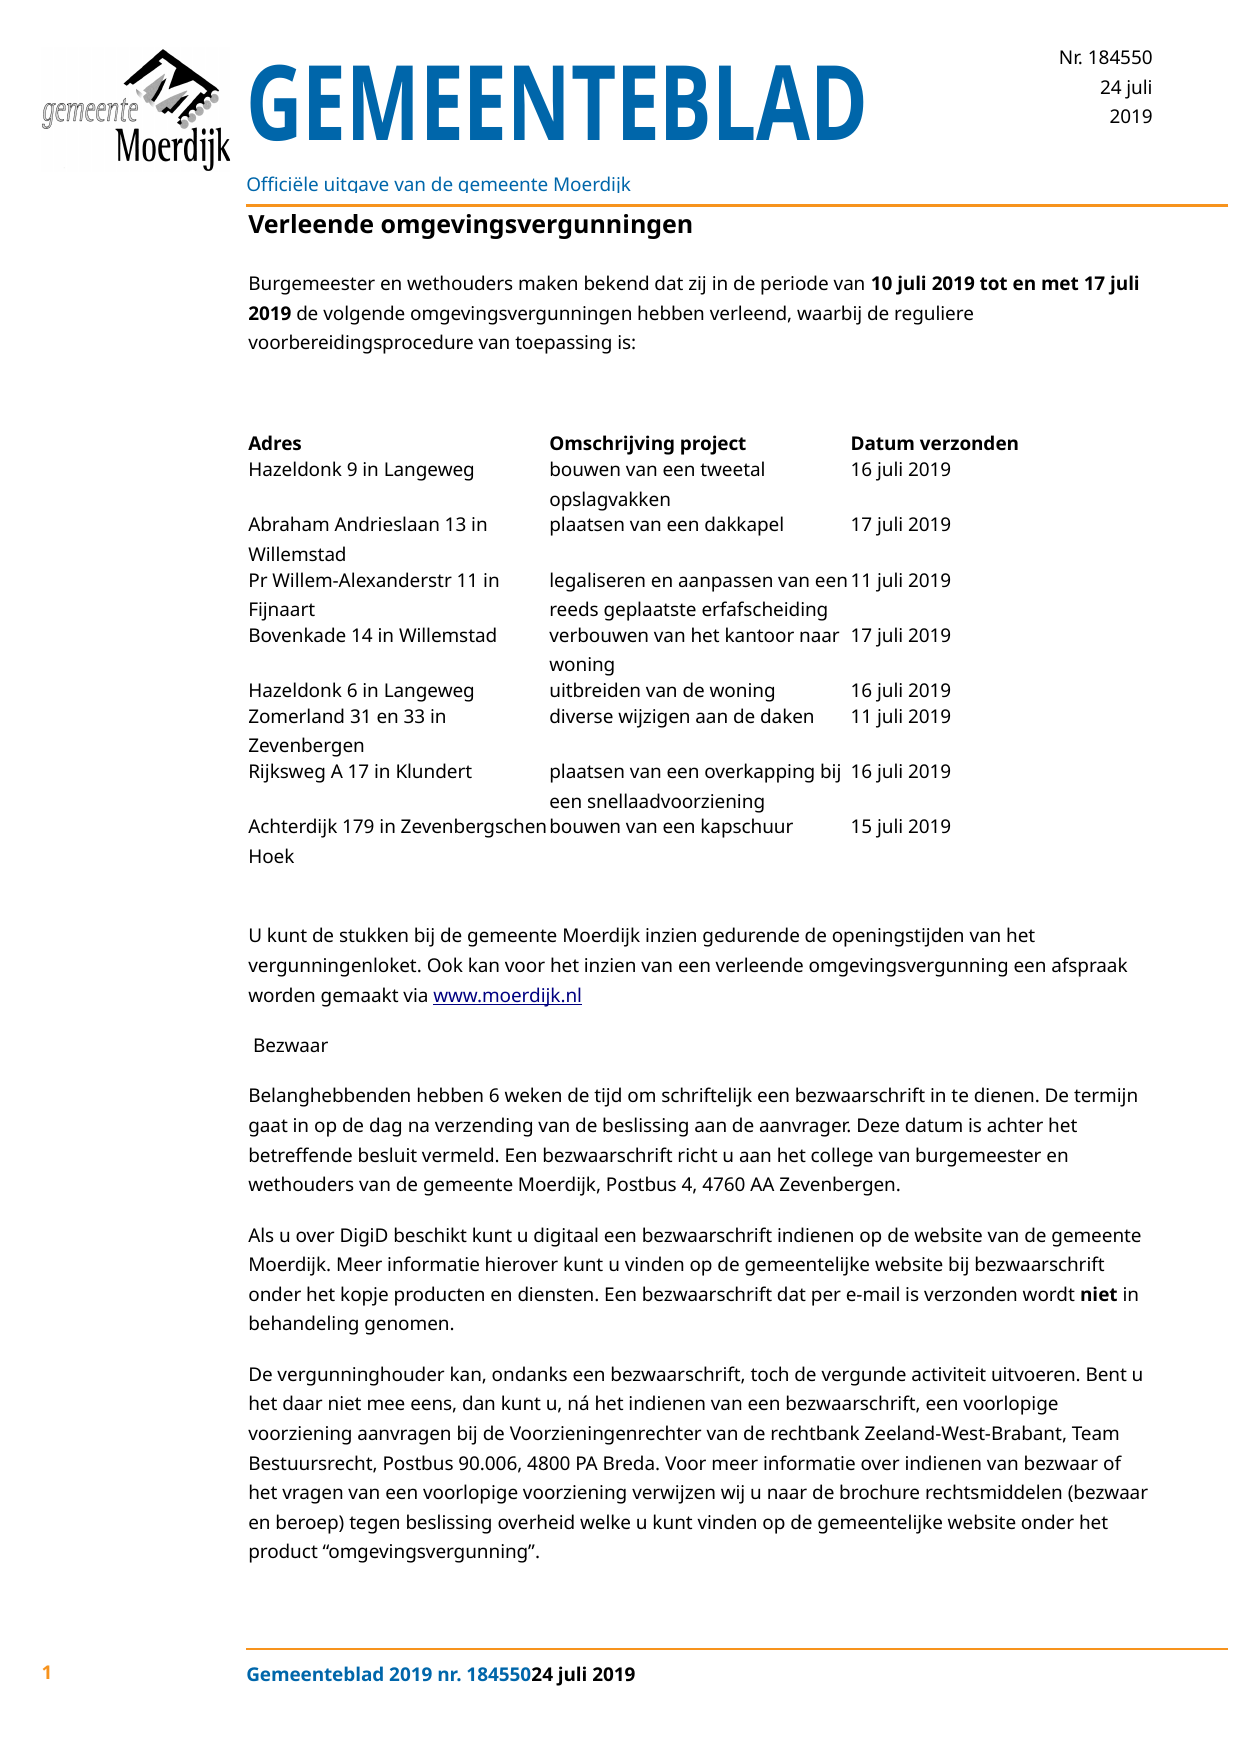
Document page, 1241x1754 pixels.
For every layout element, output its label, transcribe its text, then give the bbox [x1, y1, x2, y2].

table_cell 17 juli 2019 [850, 511, 1152, 567]
picture [41, 47, 231, 172]
table_cell bouwen van een tweetal opslagvakken [549, 456, 850, 511]
table_cell 17 juli 2019 [850, 622, 1152, 677]
text Bezwaar [248, 1032, 1152, 1058]
table_cell Abraham Andrieslaan 13 in Willemstad [248, 511, 549, 567]
text Verleende omgevingsvergunningen [248, 207, 1152, 241]
table_cell 16 juli 2019 [850, 678, 1152, 703]
table_cell Zomerland 31 en 33 in Zevenbergen [248, 703, 549, 758]
table_cell 16 juli 2019 [850, 456, 1152, 511]
table_cell Achterdijk 179 in Zevenbergschen Hoek [248, 814, 549, 869]
table_cell Hazeldonk 6 in Langeweg [248, 678, 549, 703]
table_cell uitbreiden van de woning [549, 678, 850, 703]
table_cell bouwen van een kapschuur [549, 814, 850, 869]
table_cell Hazeldonk 9 in Langeweg [248, 456, 549, 511]
table_header Adres [248, 430, 549, 456]
table_cell plaatsen van een overkapping bij een snellaadvoorziening [549, 759, 850, 814]
table_cell Bovenkade 14 in Willemstad [248, 622, 549, 677]
text Burgemeester en wethouders maken bekend dat zij in de periode van 10 juli 2019 tot en met 17 juli 2019 de volgende omgevingsvergunningen hebben verleend, waarbij de reguliere voorbereidingsprocedure van toepassing is: [248, 270, 1152, 355]
table_cell diverse wijzigen aan de daken [549, 703, 850, 758]
table_cell verbouwen van het kantoor naar woning [549, 622, 850, 677]
table_cell Pr Willem-Alexanderstr 11 in Fijnaart [248, 567, 549, 622]
table_header Omschrijving project [549, 430, 850, 456]
table_header Datum verzonden [850, 430, 1152, 456]
table_cell 15 juli 2019 [850, 814, 1152, 869]
table_cell plaatsen van een dakkapel [549, 511, 850, 567]
text Belanghebbenden hebben 6 weken de tijd om schriftelijk een bezwaarschrift in te dienen. De termijn gaat in op de dag na verzending van de beslissing aan de aanvrager. Deze datum is achter het betreffende besluit vermeld. Een bezwaarschrift richt u aan het college van burgemeester en wethouders van de gemeente Moerdijk, Postbus 4, 4760 AA Zevenbergen. [248, 1083, 1152, 1197]
table_cell 11 juli 2019 [850, 567, 1152, 622]
table_cell 11 juli 2019 [850, 703, 1152, 758]
table_cell Rijksweg A 17 in Klundert [248, 759, 549, 814]
table_cell legaliseren en aanpassen van een reeds geplaatste erfafscheiding [549, 567, 850, 622]
text Als u over DigiD beschikt kunt u digitaal een bezwaarschrift indienen op de website van de gemeente Moerdijk. Meer informatie hierover kunt u vinden op de gemeentelijke website bij bezwaarschrift onder het kopje producten en diensten. Een bezwaarschrift dat per e-mail is verzonden wordt niet in behandeling genomen. [248, 1222, 1152, 1336]
text U kunt de stukken bij de gemeente Moerdijk inzien gedurende de openingstijden van het vergunningenloket. Ook kan voor het inzien van een verleende omgevingsvergunning een afspraak worden gemaakt via www.moerdijk.nl [248, 923, 1152, 1008]
table_cell 16 juli 2019 [850, 759, 1152, 814]
text De vergunninghouder kan, ondanks een bezwaarschrift, toch de vergunde activiteit uitvoeren. Bent u het daar niet mee eens, dan kunt u, ná het indienen van een bezwaarschrift, een voorlopige voorziening aanvragen bij de Voorzieningenrechter van de rechtbank Zeeland-West-Brabant, Team Bestuursrecht, Postbus 90.006, 4800 PA Breda. Voor meer informatie over indienen van bezwaar of het vragen van een voorlopige voorziening verwijzen wij u naar de brochure rechtsmiddelen (bezwaar en beroep) tegen beslissing overheid welke u kunt vinden op de gemeentelijke website onder het product “omgevingsvergunning”. [248, 1361, 1152, 1564]
